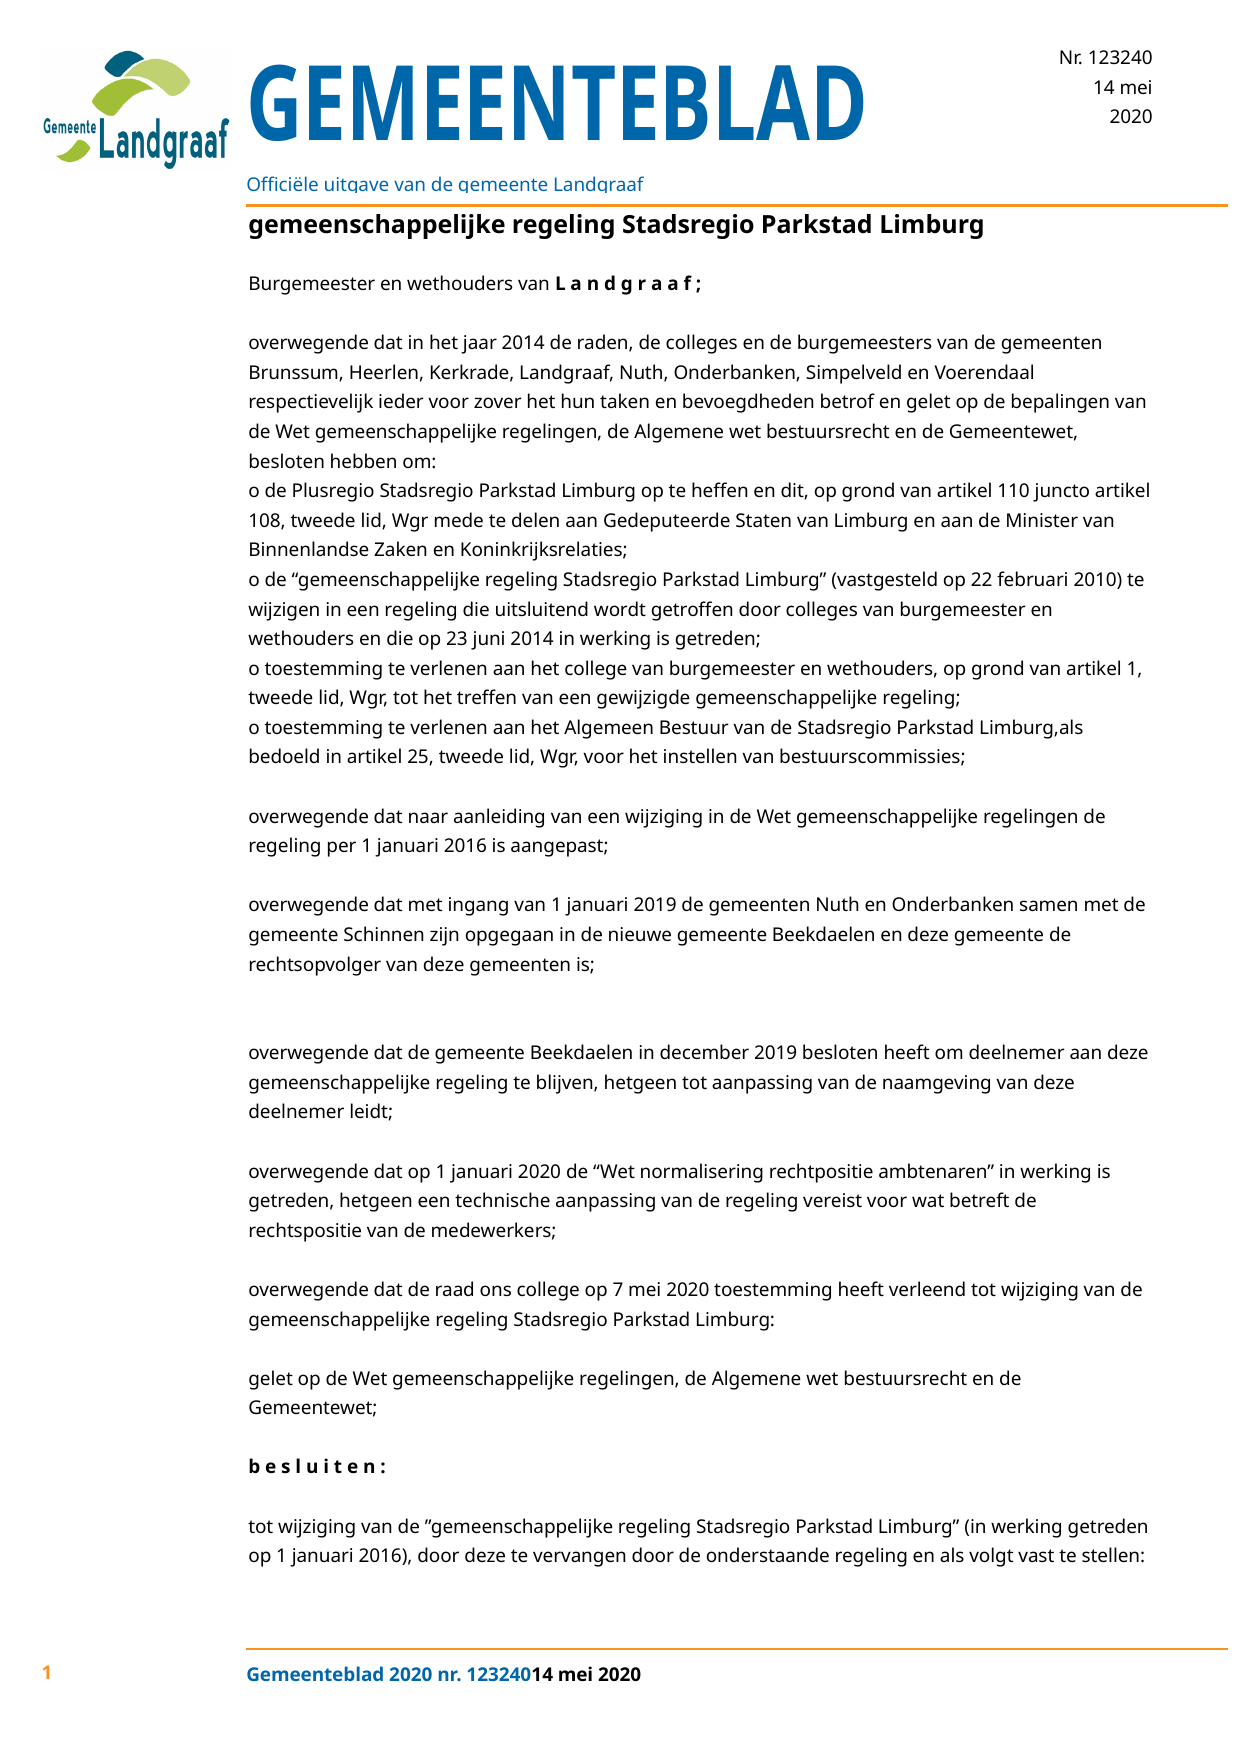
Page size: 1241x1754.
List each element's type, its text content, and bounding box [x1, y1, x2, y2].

text b e s l u i t e n : [248, 1454, 1152, 1479]
text overwegende dat de raad ons college op 7 mei 2020 toestemming heeft verleend tot wijziging van de gemeenschappelijke regeling Stadsregio Parkstad Limburg: [248, 1276, 1152, 1331]
picture [41, 47, 231, 172]
text tot wijziging van de ”gemeenschappelijke regeling Stadsregio Parkstad Limburg” (in werking getreden op 1 januari 2016), door deze te vervangen door de onderstaande regeling en als volgt vast te stellen: [248, 1513, 1152, 1568]
text deelnemer leidt; [248, 1099, 1152, 1124]
text overwegende dat met ingang van 1 januari 2019 de gemeenten Nuth en Onderbanken samen met de gemeente Schinnen zijn opgegaan in de nieuwe gemeente Beekdaelen en deze gemeente de rechtsopvolger van deze gemeenten is; [248, 892, 1152, 976]
text gelet op de Wet gemeenschappelijke regelingen, de Algemene wet bestuursrecht en de Gemeentewet; [248, 1365, 1152, 1420]
text gemeenschappelijke regeling Stadsregio Parkstad Limburg [248, 207, 1152, 241]
text o toestemming te verlenen aan het college van burgemeester en wethouders, op grond van artikel 1, tweede lid, Wgr, tot het treffen van een gewijzigde gemeenschappelijke regeling; [248, 655, 1152, 710]
text overwegende dat in het jaar 2014 de raden, de colleges en de burgemeesters van de gemeenten Brunssum, Heerlen, Kerkrade, Landgraaf, Nuth, Onderbanken, Simpelveld en Voerendaal respectievelijk ieder voor zover het hun taken en bevoegdheden betrof en gelet op de bepalingen van de Wet gemeenschappelijke regelingen, de Algemene wet bestuursrecht en de Gemeentewet, besloten hebben om: [248, 329, 1152, 473]
text overwegende dat naar aanleiding van een wijziging in de Wet gemeenschappelijke regelingen de regeling per 1 januari 2016 is aangepast; [248, 803, 1152, 858]
text overwegende dat op 1 januari 2020 de “Wet normalisering rechtpositie ambtenaren” in werking is getreden, hetgeen een technische aanpassing van de regeling vereist voor wat betreft de rechtspositie van de medewerkers; [248, 1158, 1152, 1243]
text o de Plusregio Stadsregio Parkstad Limburg op te heffen en dit, op grond van artikel 110 juncto artikel 108, tweede lid, Wgr mede te delen aan Gedeputeerde Staten van Limburg en aan de Minister van Binnenlandse Zaken en Koninkrijksrelaties; [248, 477, 1152, 562]
text gemeenschappelijke regeling te blijven, hetgeen tot aanpassing van de naamgeving van deze [248, 1069, 1152, 1095]
text Burgemeester en wethouders van L a n d g r a a f ; [248, 270, 1152, 296]
text overwegende dat de gemeente Beekdaelen in december 2019 besloten heeft om deelnemer aan deze [248, 1039, 1152, 1065]
text o de “gemeenschappelijke regeling Stadsregio Parkstad Limburg” (vastgesteld op 22 februari 2010) te wijzigen in een regeling die uitsluitend wordt getroffen door colleges van burgemeester en wethouders en die op 23 juni 2014 in werking is getreden; [248, 566, 1152, 651]
text o toestemming te verlenen aan het Algemeen Bestuur van de Stadsregio Parkstad Limburg,als bedoeld in artikel 25, tweede lid, Wgr, voor het instellen van bestuurscommissies; [248, 714, 1152, 769]
